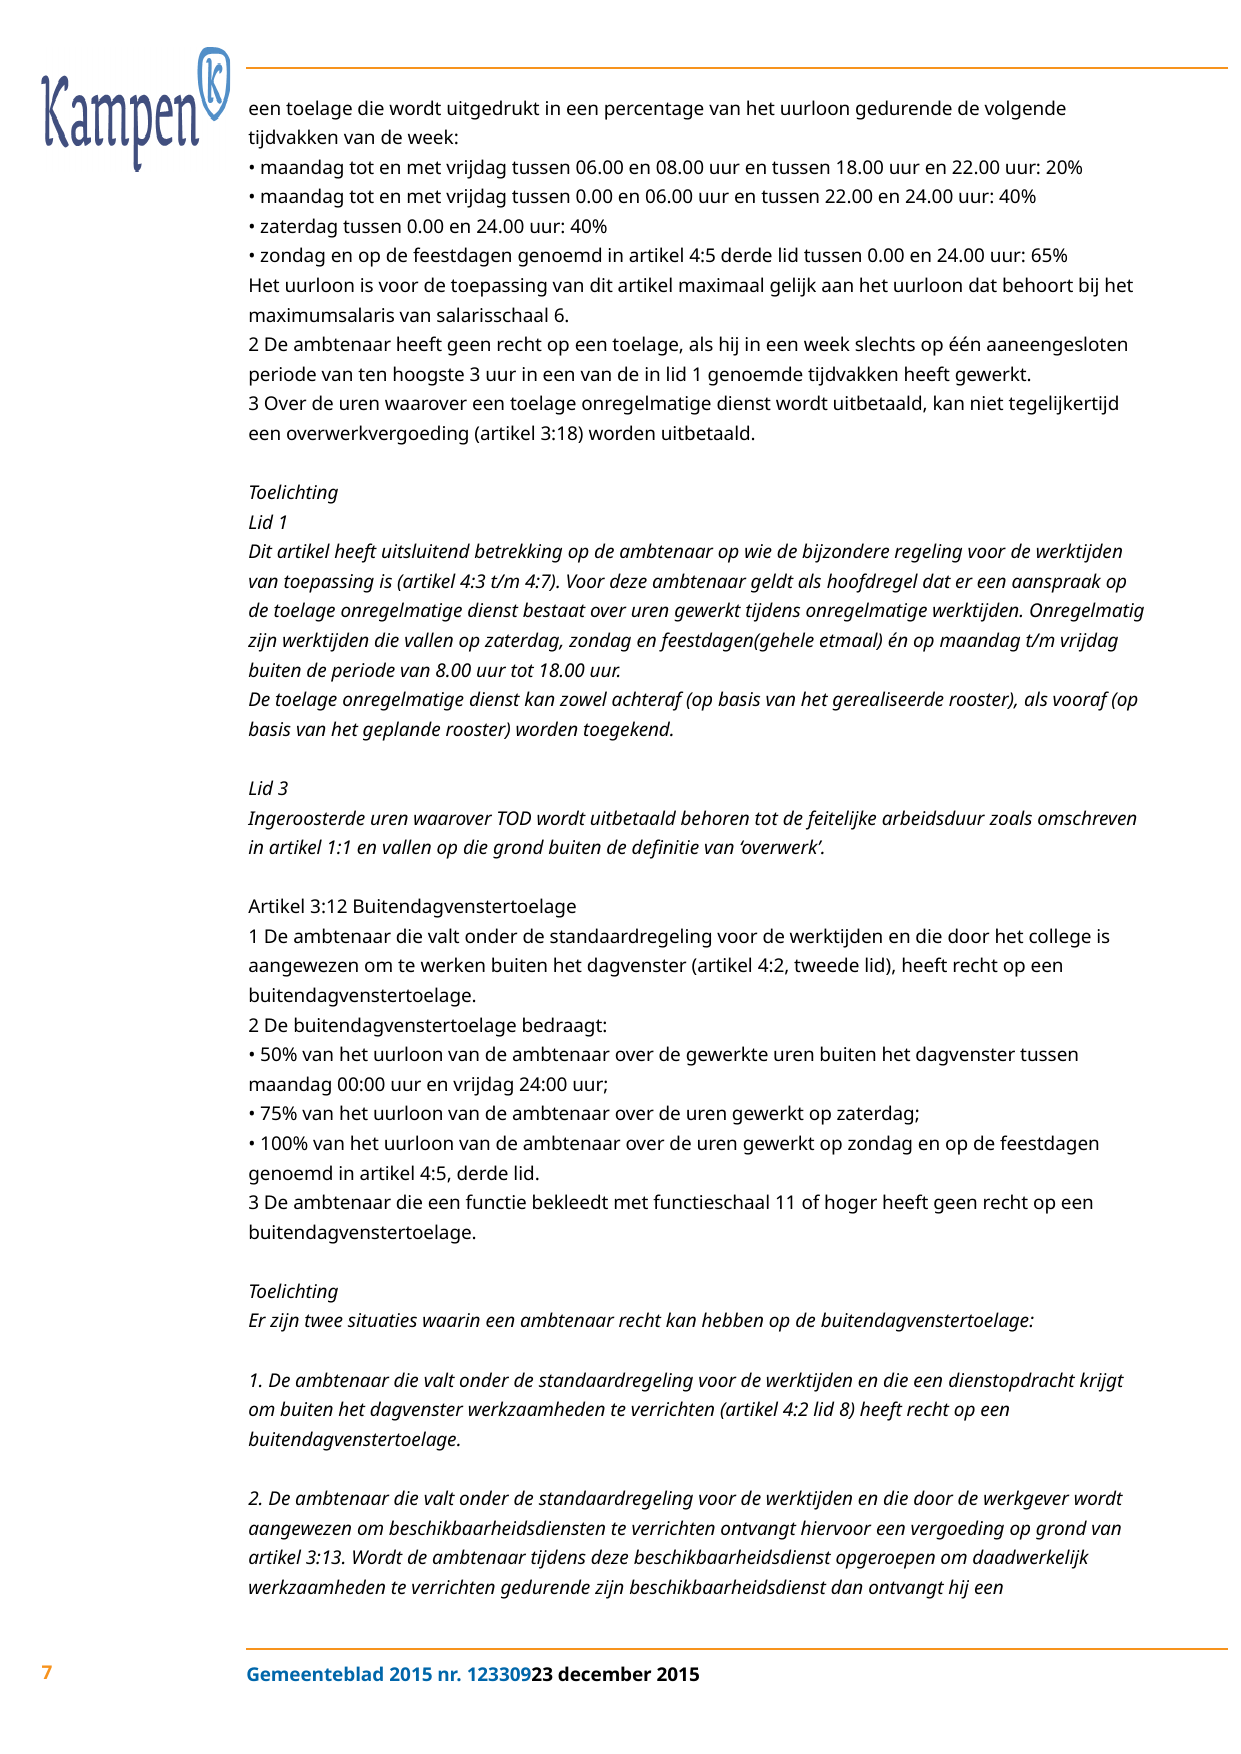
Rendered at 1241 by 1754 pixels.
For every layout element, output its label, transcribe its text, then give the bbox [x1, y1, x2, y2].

text 3 Over de uren waarover een toelage onregelmatige dienst wordt uitbetaald, kan niet tegelijkertijd een overwerkvergoeding (artikel 3:18) worden uitbetaald. [248, 391, 1152, 446]
text • 75% van het uurloon van de ambtenaar over de uren gewerkt op zaterdag; [248, 1101, 1152, 1126]
text 1. De ambtenaar die valt onder de standaardregeling voor de werktijden en die een dienstopdracht krijgt om buiten het dagvenster werkzaamheden te verrichten (artikel 4:2 lid 8) heeft recht op een buitendagvenstertoelage. [248, 1367, 1152, 1452]
text 3 De ambtenaar die een functie bekleedt met functieschaal 11 of hoger heeft geen recht op een buitendagvenstertoelage. [248, 1189, 1152, 1245]
text Lid 1 [248, 509, 1152, 535]
text Toelichting [248, 1278, 1152, 1304]
text Lid 3 [248, 775, 1152, 801]
text Toelichting [248, 479, 1152, 505]
text • zaterdag tussen 0.00 en 24.00 uur: 40% [248, 213, 1152, 239]
text Dit artikel heeft uitsluitend betrekking op de ambtenaar op wie de bijzondere regeling voor de werktijden van toepassing is (artikel 4:3 t/m 4:7). Voor deze ambtenaar geldt als hoofdregel dat er een aanspraak op de toelage onregelmatige dienst bestaat over uren gewerkt tijdens onregelmatige werktijden. Onregelmatig zijn werktijden die vallen op zaterdag, zondag en feestdagen(gehele etmaal) én op maandag t/m vrijdag buiten de periode van 8.00 uur tot 18.00 uur. [248, 538, 1152, 683]
picture [41, 47, 231, 172]
text 2 De buitendagvenstertoelage bedraagt: [248, 1012, 1152, 1038]
text Artikel 3:12 Buitendagvenstertoelage [248, 893, 1152, 919]
text • 50% van het uurloon van de ambtenaar over de gewerkte uren buiten het dagvenster tussen maandag 00:00 uur en vrijdag 24:00 uur; [248, 1041, 1152, 1097]
text Er zijn twee situaties waarin een ambtenaar recht kan hebben op de buitendagvenstertoelage: [248, 1308, 1152, 1333]
text De toelage onregelmatige dienst kan zowel achteraf (op basis van het gerealiseerde rooster), als vooraf (op basis van het geplande rooster) worden toegekend. [248, 686, 1152, 742]
text • maandag tot en met vrijdag tussen 0.00 en 06.00 uur en tussen 22.00 en 24.00 uur: 40% [248, 183, 1152, 209]
text • maandag tot en met vrijdag tussen 06.00 en 08.00 uur en tussen 18.00 uur en 22.00 uur: 20% [248, 154, 1152, 180]
text Ingeroosterde uren waarover TOD wordt uitbetaald behoren tot de feitelijke arbeidsduur zoals omschreven in artikel 1:1 en vallen op die grond buiten de definitie van ‘overwerk’. [248, 805, 1152, 860]
text • 100% van het uurloon van de ambtenaar over de uren gewerkt op zondag en op de feestdagen genoemd in artikel 4:5, derde lid. [248, 1130, 1152, 1186]
text • zondag en op de feestdagen genoemd in artikel 4:5 derde lid tussen 0.00 en 24.00 uur: 65% [248, 243, 1152, 268]
text 1 De ambtenaar die valt onder de standaardregeling voor de werktijden en die door het college is aangewezen om te werken buiten het dagvenster (artikel 4:2, tweede lid), heeft recht op een buitendagvenstertoelage. [248, 923, 1152, 1008]
text 2 De ambtenaar heeft geen recht op een toelage, als hij in een week slechts op één aaneengesloten periode van ten hoogste 3 uur in een van de in lid 1 genoemde tijdvakken heeft gewerkt. [248, 331, 1152, 387]
text een toelage die wordt uitgedrukt in een percentage van het uurloon gedurende de volgende tijdvakken van de week: [248, 95, 1152, 150]
text Het uurloon is voor de toepassing van dit artikel maximaal gelijk aan het uurloon dat behoort bij het maximumsalaris van salarisschaal 6. [248, 272, 1152, 328]
text 2. De ambtenaar die valt onder de standaardregeling voor de werktijden en die door de werkgever wordt aangewezen om beschikbaarheidsdiensten te verrichten ontvangt hiervoor een vergoeding op grond van artikel 3:13. Wordt de ambtenaar tijdens deze beschikbaarheidsdienst opgeroepen om daadwerkelijk werkzaamheden te verrichten gedurende zijn beschikbaarheidsdienst dan ontvangt hij een [248, 1485, 1152, 1600]
